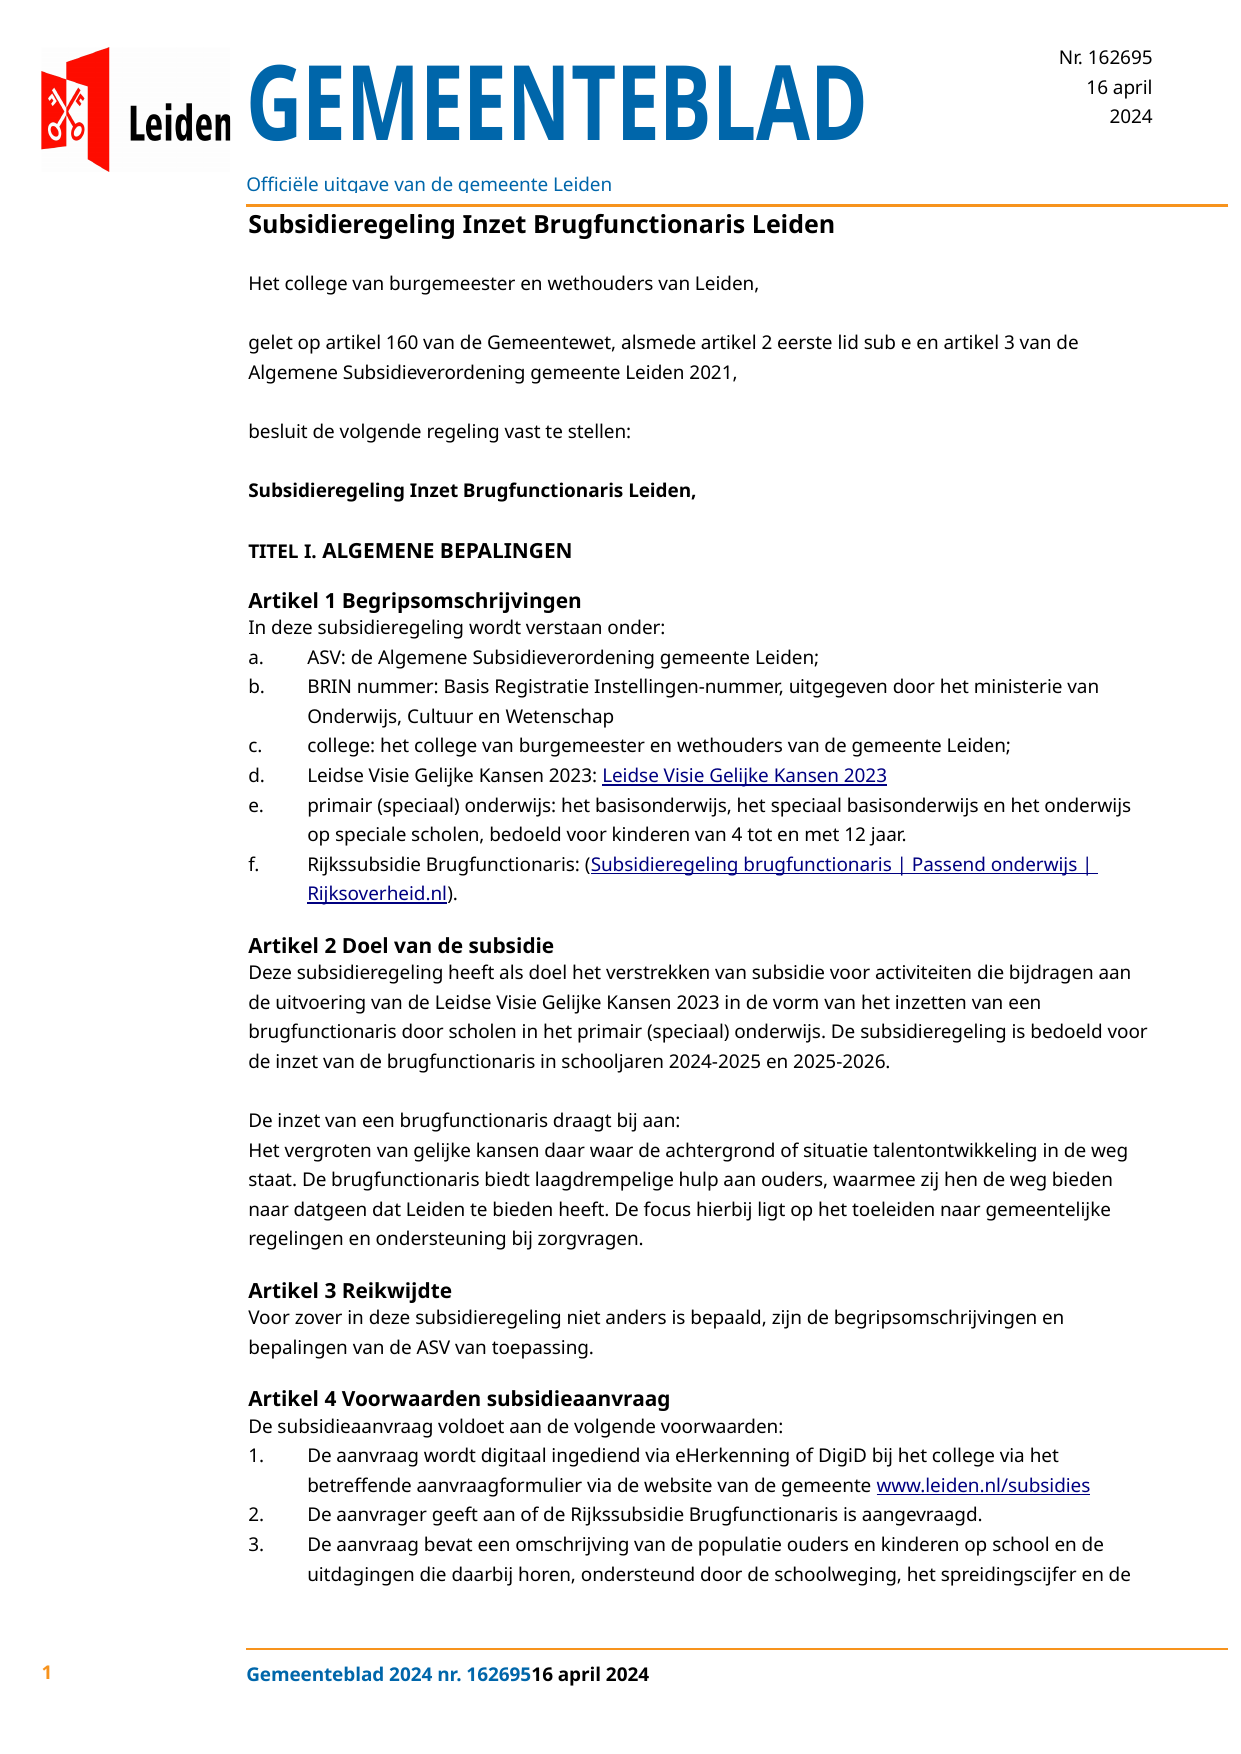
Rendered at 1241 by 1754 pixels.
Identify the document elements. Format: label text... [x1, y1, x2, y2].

text Het college van burgemeester en wethouders van Leiden, [248, 270, 1152, 296]
list De aanvrager geeft aan of de Rijkssubsidie Brugfunctionaris is aangevraagd. [248, 1502, 1152, 1527]
text Artikel 1 Begripsomschrijvingen [248, 586, 1152, 614]
list ASV: de Algemene Subsidieverordening gemeente Leiden; [248, 644, 1152, 669]
list Rijkssubsidie Brugfunctionaris: (Subsidieregeling brugfunctionaris | Passend onderwijs | Rijksoverheid.nl). [248, 851, 1152, 906]
text De subsidieaanvraag voldoet aan de volgende voorwaarden: [248, 1413, 1152, 1439]
text TITEL I. ALGEMENE BEPALINGEN [248, 537, 1152, 565]
text gelet op artikel 160 van de Gemeentewet, alsmede artikel 2 eerste lid sub e en artikel 3 van de Algemene Subsidieverordening gemeente Leiden 2021, [248, 329, 1152, 385]
text besluit de volgende regeling vast te stellen: [248, 418, 1152, 444]
list BRIN nummer: Basis Registratie Instellingen-nummer, uitgegeven door het ministerie van Onderwijs, Cultuur en Wetenschap [248, 673, 1152, 729]
picture [41, 47, 231, 172]
list Leidse Visie Gelijke Kansen 2023: Leidse Visie Gelijke Kansen 2023 [248, 762, 1152, 788]
text Subsidieregeling Inzet Brugfunctionaris Leiden, [248, 477, 1152, 503]
text Deze subsidieregeling heeft als doel het verstrekken van subsidie voor activiteiten die bijdragen aan de uitvoering van de Leidse Visie Gelijke Kansen 2023 in de vorm van het inzetten van een brugfunctionaris door scholen in het primair (speciaal) onderwijs. De subsidieregeling is bedoeld voor de inzet van de brugfunctionaris in schooljaren 2024-2025 en 2025-2026. [248, 959, 1152, 1074]
list college: het college van burgemeester en wethouders van de gemeente Leiden; [248, 733, 1152, 758]
text In deze subsidieregeling wordt verstaan onder: [248, 614, 1152, 640]
text Voor zover in deze subsidieregeling niet anders is bepaald, zijn de begripsomschrijvingen en bepalingen van de ASV van toepassing. [248, 1304, 1152, 1360]
list primair (speciaal) onderwijs: het basisonderwijs, het speciaal basisonderwijs en het onderwijs op speciale scholen, bedoeld voor kinderen van 4 tot en met 12 jaar. [248, 792, 1152, 847]
text De inzet van een brugfunctionaris draagt bij aan: [248, 1107, 1152, 1133]
text Artikel 3 Reikwijdte [248, 1276, 1152, 1304]
text Artikel 2 Doel van de subsidie [248, 931, 1152, 959]
list De aanvraag bevat een omschrijving van de populatie ouders en kinderen op school en de uitdagingen die daarbij horen, ondersteund door de schoolweging, het spreidingscijfer en de [248, 1531, 1152, 1587]
text Subsidieregeling Inzet Brugfunctionaris Leiden [248, 207, 1152, 241]
text Artikel 4 Voorwaarden subsidieaanvraag [248, 1384, 1152, 1413]
text Het vergroten van gelijke kansen daar waar de achtergrond of situatie talentontwikkeling in de weg staat. De brugfunctionaris biedt laagdrempelige hulp aan ouders, waarmee zij hen de weg bieden naar datgeen dat Leiden te bieden heeft. De focus hierbij ligt op het toeleiden naar gemeentelijke regelingen en ondersteuning bij zorgvragen. [248, 1137, 1152, 1251]
list De aanvraag wordt digitaal ingediend via eHerkenning of DigiD bij het college via het betreffende aanvraagformulier via de website van de gemeente www.leiden.nl/subsidies [248, 1442, 1152, 1498]
